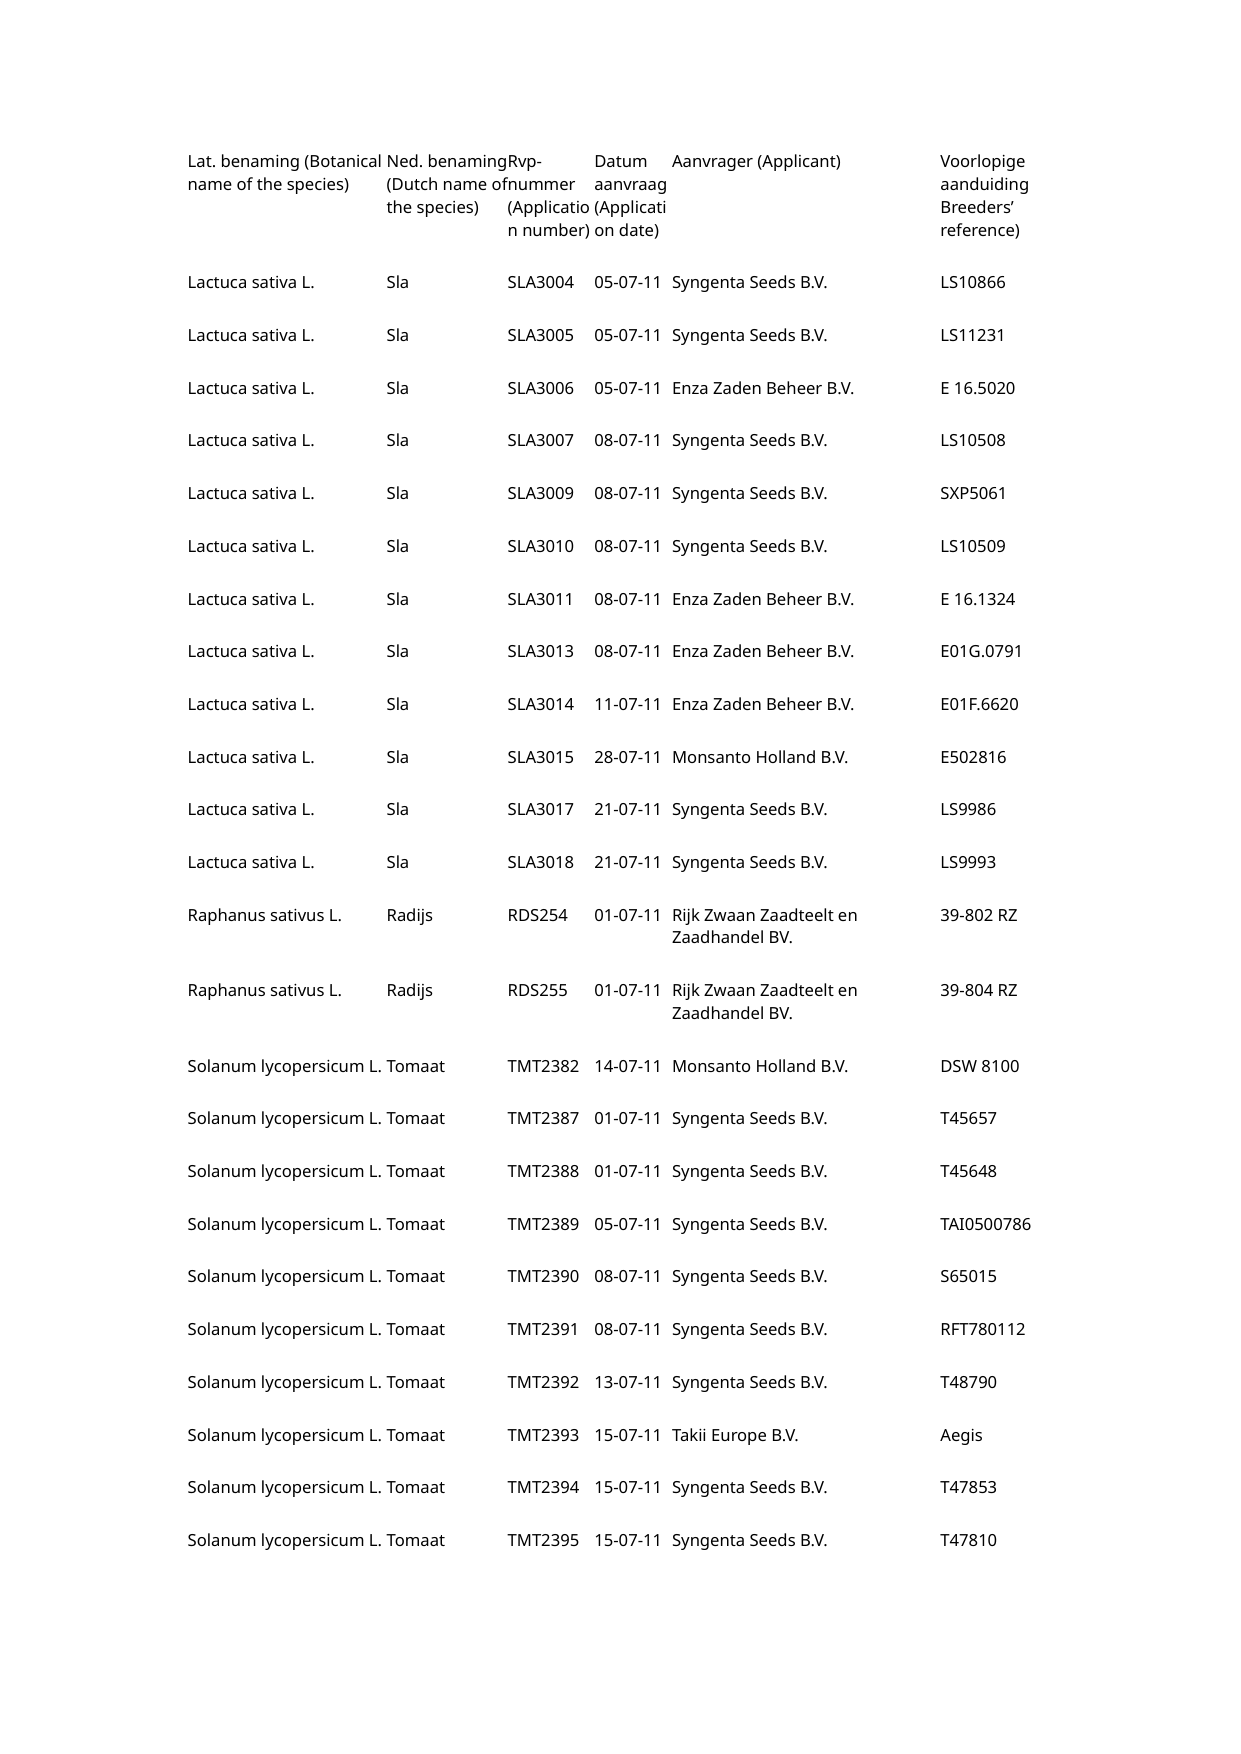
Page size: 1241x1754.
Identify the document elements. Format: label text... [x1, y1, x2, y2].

table_cell Radijs [386, 979, 507, 1054]
table_cell Sla [386, 693, 507, 745]
table_cell Radijs [386, 903, 507, 979]
table_cell 39-804 RZ [940, 979, 1053, 1054]
table_cell TMT2387 [508, 1107, 594, 1159]
table_cell LS11231 [940, 324, 1053, 376]
table_cell Syngenta Seeds B.V. [672, 1476, 940, 1528]
table_cell Syngenta Seeds B.V. [672, 851, 940, 903]
table_cell Sla [386, 798, 507, 851]
table_cell 39-802 RZ [940, 903, 1053, 979]
table_cell TMT2382 [508, 1054, 594, 1107]
table_cell Tomaat [386, 1054, 507, 1107]
table_cell 05-07-11 [594, 271, 672, 323]
table_cell Raphanus sativus L. [188, 979, 386, 1054]
table_cell Raphanus sativus L. [188, 903, 386, 979]
table_cell 14-07-11 [594, 1054, 672, 1107]
table_cell Sla [386, 587, 507, 640]
table_cell Sla [386, 429, 507, 482]
table_cell 05-07-11 [594, 1212, 672, 1265]
table_cell Monsanto Holland B.V. [672, 745, 940, 798]
table_cell Tomaat [386, 1160, 507, 1212]
table_cell TMT2391 [508, 1318, 594, 1370]
table_cell Syngenta Seeds B.V. [672, 534, 940, 587]
table_cell Aegis [940, 1423, 1053, 1476]
table_cell 08-07-11 [594, 640, 672, 692]
table_cell E01F.6620 [940, 693, 1053, 745]
table_cell T48790 [940, 1370, 1053, 1423]
table_cell Lactuca sativa L. [188, 271, 386, 323]
table_cell 08-07-11 [594, 482, 672, 534]
table_cell 28-07-11 [594, 745, 672, 798]
table_cell Rijk Zwaan Zaadteelt en Zaadhandel BV. [672, 979, 940, 1054]
table_cell Syngenta Seeds B.V. [672, 1160, 940, 1212]
table_cell Lactuca sativa L. [188, 376, 386, 429]
table_cell RDS254 [508, 903, 594, 979]
table_cell Tomaat [386, 1318, 507, 1370]
table_cell Syngenta Seeds B.V. [672, 1318, 940, 1370]
table_cell Sla [386, 534, 507, 587]
table_cell Tomaat [386, 1476, 507, 1528]
table_cell SLA3015 [508, 745, 594, 798]
table_cell 08-07-11 [594, 429, 672, 482]
table_cell LS10508 [940, 429, 1053, 482]
table_cell SLA3005 [508, 324, 594, 376]
table_cell SLA3004 [508, 271, 594, 323]
table_cell SLA3009 [508, 482, 594, 534]
table_cell Tomaat [386, 1370, 507, 1423]
table_cell TMT2394 [508, 1476, 594, 1528]
table_cell 15-07-11 [594, 1529, 672, 1581]
table_cell Syngenta Seeds B.V. [672, 798, 940, 851]
table_cell Solanum lycopersicum L. [188, 1160, 386, 1212]
table_cell Sla [386, 745, 507, 798]
table_header Lat. benaming (Botanical name of the species) [188, 150, 386, 271]
table_cell Enza Zaden Beheer B.V. [672, 693, 940, 745]
table_cell Solanum lycopersicum L. [188, 1318, 386, 1370]
table_cell Lactuca sativa L. [188, 693, 386, 745]
table_header Rvp-nummer (Application number) [508, 150, 594, 271]
table_cell T47810 [940, 1529, 1053, 1581]
table_cell SXP5061 [940, 482, 1053, 534]
table_cell 01-07-11 [594, 1160, 672, 1212]
table_cell Sla [386, 376, 507, 429]
table_cell Sla [386, 271, 507, 323]
table_cell Syngenta Seeds B.V. [672, 271, 940, 323]
table_cell 05-07-11 [594, 376, 672, 429]
table_cell TMT2390 [508, 1265, 594, 1318]
table_cell Syngenta Seeds B.V. [672, 1529, 940, 1581]
table_cell Sla [386, 482, 507, 534]
table_cell SLA3018 [508, 851, 594, 903]
table_cell Syngenta Seeds B.V. [672, 482, 940, 534]
table_cell SLA3013 [508, 640, 594, 692]
table_header Ned. benaming (Dutch name of the species) [386, 150, 507, 271]
table_cell Solanum lycopersicum L. [188, 1107, 386, 1159]
table_cell 05-07-11 [594, 324, 672, 376]
table_cell TAI0500786 [940, 1212, 1053, 1265]
table_header Aanvrager (Applicant) [672, 150, 940, 271]
table_cell Lactuca sativa L. [188, 798, 386, 851]
table_cell DSW 8100 [940, 1054, 1053, 1107]
table_cell Solanum lycopersicum L. [188, 1370, 386, 1423]
table_cell Tomaat [386, 1529, 507, 1581]
table_cell LS10866 [940, 271, 1053, 323]
table_cell 21-07-11 [594, 851, 672, 903]
table_cell RFT780112 [940, 1318, 1053, 1370]
table_cell 15-07-11 [594, 1423, 672, 1476]
table_cell Syngenta Seeds B.V. [672, 1107, 940, 1159]
table_cell 08-07-11 [594, 587, 672, 640]
table_cell Sla [386, 324, 507, 376]
table_cell TMT2389 [508, 1212, 594, 1265]
table_cell Enza Zaden Beheer B.V. [672, 376, 940, 429]
table_cell Enza Zaden Beheer B.V. [672, 640, 940, 692]
table_cell 21-07-11 [594, 798, 672, 851]
table_cell TMT2393 [508, 1423, 594, 1476]
table_cell Lactuca sativa L. [188, 482, 386, 534]
table_cell RDS255 [508, 979, 594, 1054]
table_cell S65015 [940, 1265, 1053, 1318]
table_cell Syngenta Seeds B.V. [672, 324, 940, 376]
table_cell 13-07-11 [594, 1370, 672, 1423]
table_cell Sla [386, 640, 507, 692]
table_cell Syngenta Seeds B.V. [672, 1265, 940, 1318]
table_cell Lactuca sativa L. [188, 534, 386, 587]
table_cell SLA3014 [508, 693, 594, 745]
table_cell Solanum lycopersicum L. [188, 1212, 386, 1265]
table_cell TMT2388 [508, 1160, 594, 1212]
table_cell E01G.0791 [940, 640, 1053, 692]
table_cell SLA3010 [508, 534, 594, 587]
table_cell Lactuca sativa L. [188, 587, 386, 640]
table_cell 08-07-11 [594, 534, 672, 587]
table_cell Lactuca sativa L. [188, 851, 386, 903]
table_cell T45648 [940, 1160, 1053, 1212]
table_cell Syngenta Seeds B.V. [672, 1212, 940, 1265]
table_cell SLA3006 [508, 376, 594, 429]
table_header Datum aanvraag (Application date) [594, 150, 672, 271]
table_cell Syngenta Seeds B.V. [672, 1370, 940, 1423]
table_cell E 16.5020 [940, 376, 1053, 429]
table_cell E 16.1324 [940, 587, 1053, 640]
table_cell 01-07-11 [594, 1107, 672, 1159]
table_cell Tomaat [386, 1423, 507, 1476]
table_cell Lactuca sativa L. [188, 429, 386, 482]
table_cell Tomaat [386, 1107, 507, 1159]
table_cell SLA3007 [508, 429, 594, 482]
table_cell T45657 [940, 1107, 1053, 1159]
table_cell Solanum lycopersicum L. [188, 1423, 386, 1476]
table_cell Syngenta Seeds B.V. [672, 429, 940, 482]
table_cell Monsanto Holland B.V. [672, 1054, 940, 1107]
table_cell TMT2392 [508, 1370, 594, 1423]
table_cell Lactuca sativa L. [188, 745, 386, 798]
table_cell Lactuca sativa L. [188, 640, 386, 692]
table_cell Solanum lycopersicum L. [188, 1529, 386, 1581]
table_header Voorlopige aanduiding Breeders’ reference) [940, 150, 1053, 271]
table_cell 08-07-11 [594, 1318, 672, 1370]
table_cell Solanum lycopersicum L. [188, 1476, 386, 1528]
table_cell Rijk Zwaan Zaadteelt en Zaadhandel BV. [672, 903, 940, 979]
table_cell SLA3011 [508, 587, 594, 640]
table_cell Tomaat [386, 1212, 507, 1265]
table_cell SLA3017 [508, 798, 594, 851]
table_cell Enza Zaden Beheer B.V. [672, 587, 940, 640]
table_cell LS9986 [940, 798, 1053, 851]
table_cell Tomaat [386, 1265, 507, 1318]
table_cell Sla [386, 851, 507, 903]
table_cell 01-07-11 [594, 903, 672, 979]
table_cell Takii Europe B.V. [672, 1423, 940, 1476]
table_cell 01-07-11 [594, 979, 672, 1054]
table_cell Solanum lycopersicum L. [188, 1054, 386, 1107]
table_cell TMT2395 [508, 1529, 594, 1581]
table_cell Lactuca sativa L. [188, 324, 386, 376]
table_cell 11-07-11 [594, 693, 672, 745]
table_cell LS10509 [940, 534, 1053, 587]
table_cell E502816 [940, 745, 1053, 798]
table_cell 15-07-11 [594, 1476, 672, 1528]
table_cell T47853 [940, 1476, 1053, 1528]
table_cell 08-07-11 [594, 1265, 672, 1318]
table_cell Solanum lycopersicum L. [188, 1265, 386, 1318]
table_cell LS9993 [940, 851, 1053, 903]
